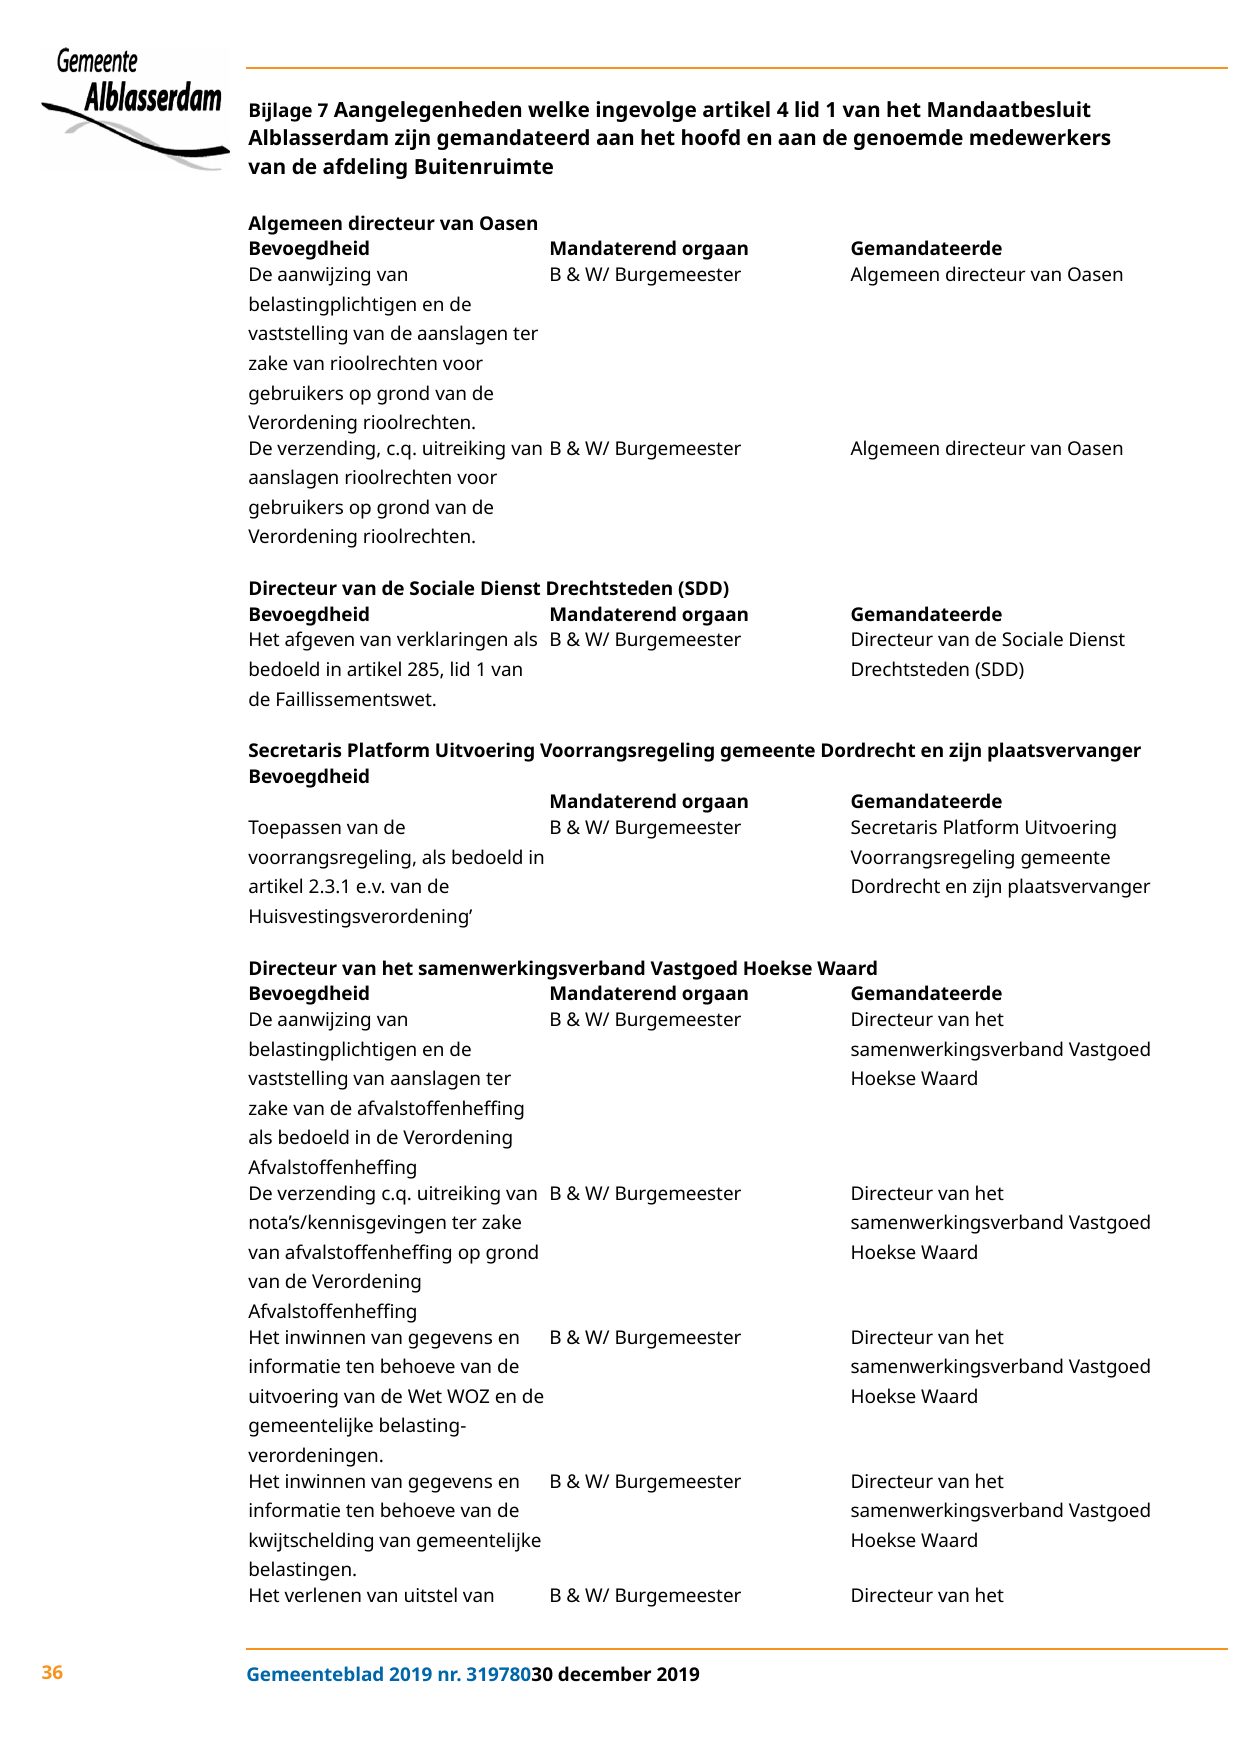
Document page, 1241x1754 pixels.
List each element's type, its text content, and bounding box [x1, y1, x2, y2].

table_cell B & W/ Burgemeester [549, 815, 850, 929]
table_cell Gemandateerde [850, 789, 1152, 814]
table_cell De aanwijzing van belastingplichtigen en de vaststelling van aanslagen ter zake van de afvalstoffenheffing als bedoeld in de Verordening Afvalstoffenheffing [248, 1006, 549, 1180]
table_cell B & W/ Burgemeester [549, 261, 850, 435]
table_cell Mandaterend orgaan [549, 601, 850, 627]
table_header Algemeen directeur van Oasen [248, 210, 1152, 236]
table_cell B & W/ Burgemeester [549, 1324, 850, 1468]
table_cell Gemandateerde [850, 601, 1152, 627]
table_cell B & W/ Burgemeester [549, 435, 850, 549]
table_cell Het verlenen van uitstel van [248, 1583, 549, 1608]
table_cell Directeur van het samenwerkingsverband Vastgoed Hoekse Waard [248, 955, 1152, 980]
table_cell Mandaterend orgaan [549, 980, 850, 1006]
table_cell De verzending c.q. uitreiking van nota’s/kennisgevingen ter zake van afvalstoffenheffing op grond van de Verordening Afvalstoffenheffing [248, 1180, 549, 1324]
table_cell Gemandateerde [850, 236, 1152, 261]
table_cell Bevoegdheid [248, 763, 549, 814]
table_cell Algemeen directeur van Oasen [850, 435, 1152, 549]
table_cell Bevoegdheid [248, 980, 549, 1006]
table_cell Directeur van het samenwerkingsverband Vastgoed Hoekse Waard [850, 1180, 1152, 1324]
table_cell Directeur van het samenwerkingsverband Vastgoed Hoekse Waard [850, 1468, 1152, 1582]
table_cell Algemeen directeur van Oasen [850, 261, 1152, 435]
text Bijlage 7 Aangelegenheden welke ingevolge artikel 4 lid 1 van het Mandaatbesluit Alblasserdam zijn gemandateerd aan het hoofd en aan de genoemde medewerkers van de afdeling Buitenruimte [248, 95, 1152, 180]
table_cell De verzending, c.q. uitreiking van aanslagen rioolrechten voor gebruikers op grond van de Verordening rioolrechten. [248, 435, 549, 549]
table_cell Directeur van het [850, 1583, 1152, 1608]
table_cell [248, 550, 1152, 575]
table_cell Bevoegdheid [248, 236, 549, 261]
table_cell Mandaterend orgaan [549, 236, 850, 261]
table_cell B & W/ Burgemeester [549, 1180, 850, 1324]
table_cell B & W/ Burgemeester [549, 1583, 850, 1608]
table_cell Het afgeven van verklaringen als bedoeld in artikel 285, lid 1 van de Faillissementswet. [248, 627, 549, 712]
table_cell Toepassen van de voorrangsregeling, als bedoeld in artikel 2.3.1 e.v. van de Huisvestingsverordening’ [248, 815, 549, 929]
table_cell Secretaris Platform Uitvoering Voorrangsregeling gemeente Dordrecht en zijn plaatsvervanger [248, 737, 1152, 763]
table_cell Het inwinnen van gegevens en informatie ten behoeve van de kwijtschelding van gemeentelijke belastingen. [248, 1468, 549, 1582]
table_cell B & W/ Burgemeester [549, 627, 850, 712]
picture [41, 47, 231, 172]
table_cell Directeur van het samenwerkingsverband Vastgoed Hoekse Waard [850, 1006, 1152, 1180]
table_cell Mandaterend orgaan [549, 789, 850, 814]
table_cell De aanwijzing van belastingplichtigen en de vaststelling van de aanslagen ter zake van rioolrechten voor gebruikers op grond van de Verordening rioolrechten. [248, 261, 549, 435]
table_cell Directeur van de Sociale Dienst Drechtsteden (SDD) [850, 627, 1152, 712]
table_cell Bevoegdheid [248, 601, 549, 627]
table_cell Secretaris Platform Uitvoering Voorrangsregeling gemeente Dordrecht en zijn plaatsvervanger [850, 815, 1152, 929]
table_cell Gemandateerde [850, 980, 1152, 1006]
table_cell B & W/ Burgemeester [549, 1006, 850, 1180]
table_cell [248, 929, 1152, 955]
table_cell [248, 712, 1152, 737]
table_cell Directeur van de Sociale Dienst Drechtsteden (SDD) [248, 575, 1152, 601]
table_cell Het inwinnen van gegevens en informatie ten behoeve van de uitvoering van de Wet WOZ en de gemeentelijke belasting-verordeningen. [248, 1324, 549, 1468]
table_cell B & W/ Burgemeester [549, 1468, 850, 1582]
table_cell Directeur van het samenwerkingsverband Vastgoed Hoekse Waard [850, 1324, 1152, 1468]
